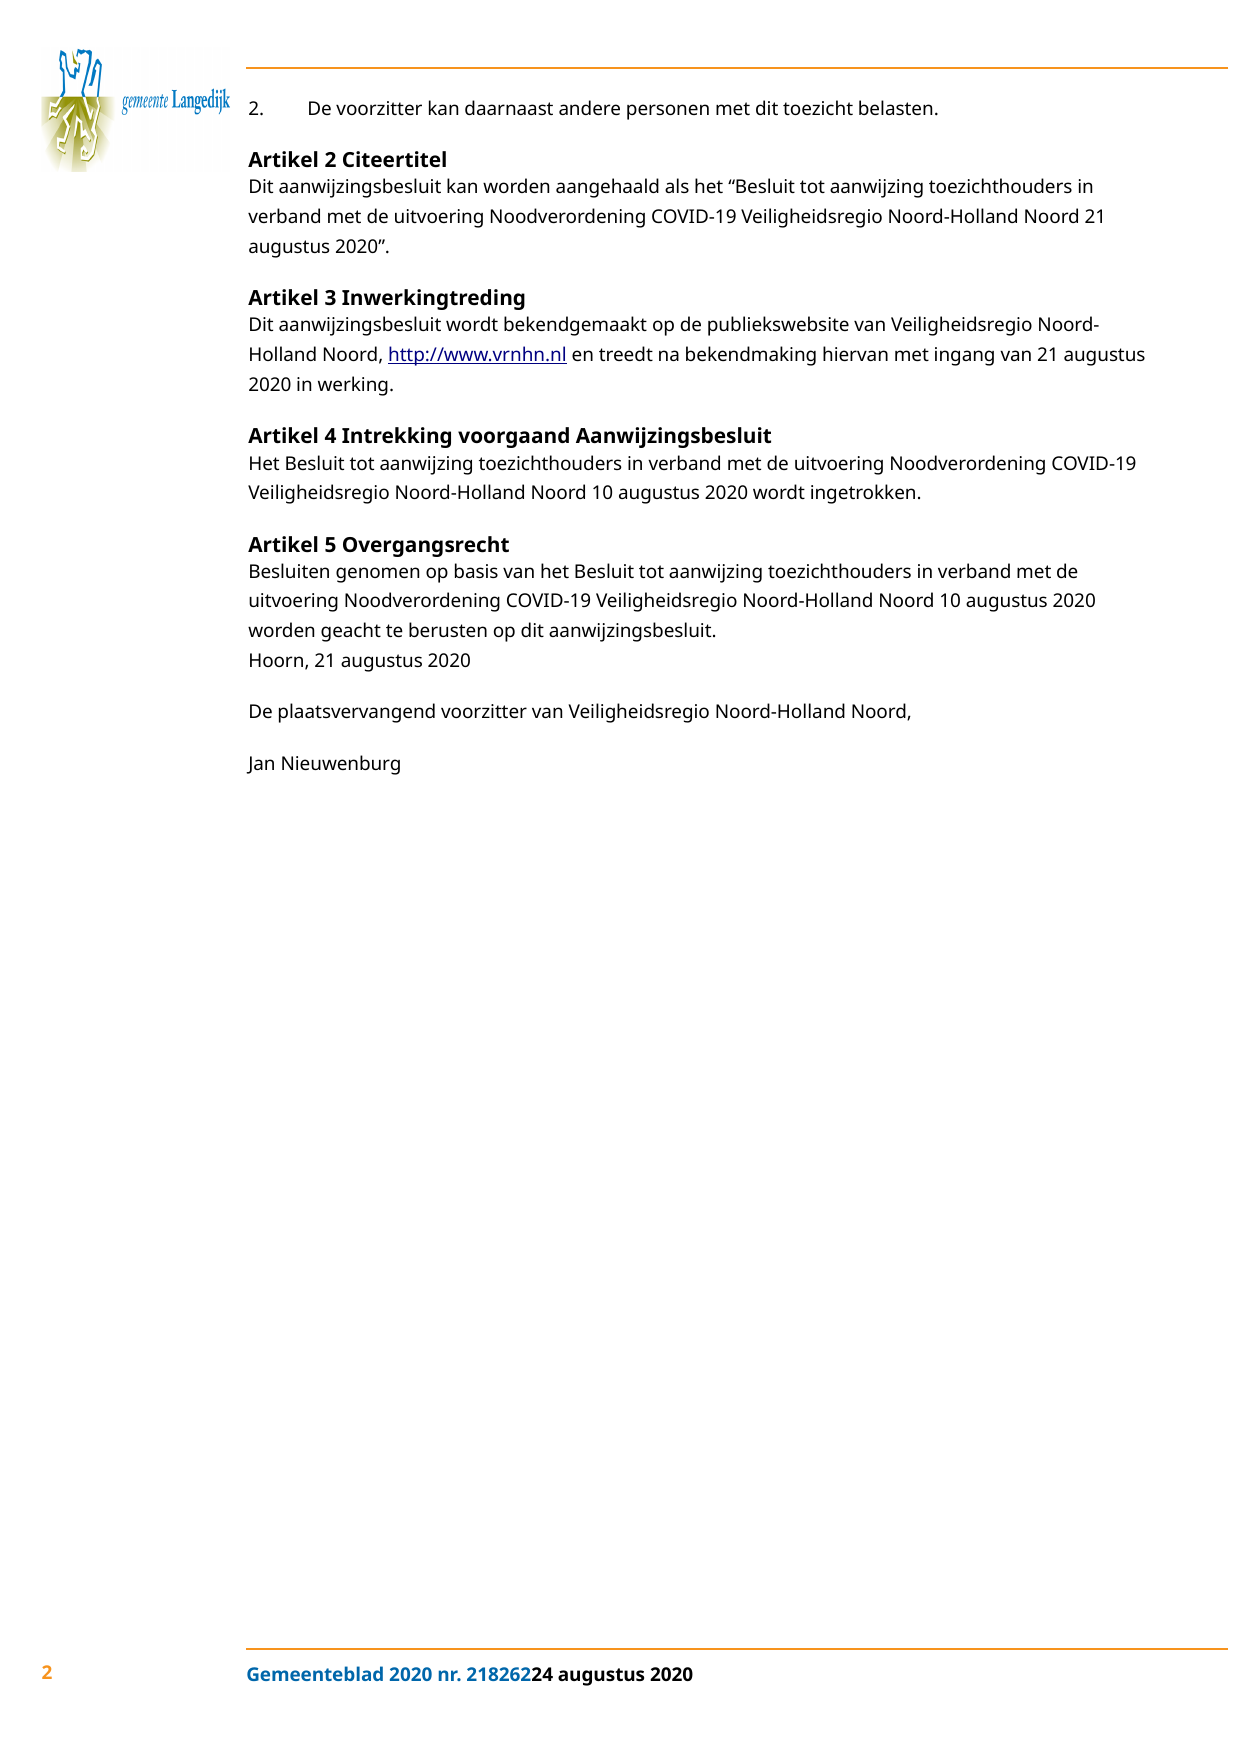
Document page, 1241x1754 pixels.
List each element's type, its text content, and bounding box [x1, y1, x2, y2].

picture [41, 47, 231, 172]
text Artikel 5 Overgangsrecht [248, 530, 1152, 558]
text Jan Nieuwenburg [248, 750, 1152, 776]
text Artikel 4 Intrekking voorgaand Aanwijzingsbesluit [248, 421, 1152, 450]
text Het Besluit tot aanwijzing toezichthouders in verband met de uitvoering Noodverordening COVID-19 Veiligheidsregio Noord-Holland Noord 10 augustus 2020 wordt ingetrokken. [248, 450, 1152, 505]
text Artikel 3 Inwerkingtreding [248, 283, 1152, 312]
list De voorzitter kan daarnaast andere personen met dit toezicht belasten. [248, 95, 1152, 121]
text Besluiten genomen op basis van het Besluit tot aanwijzing toezichthouders in verband met de uitvoering Noodverordening COVID-19 Veiligheidsregio Noord-Holland Noord 10 augustus 2020 worden geacht te berusten op dit aanwijzingsbesluit. [248, 558, 1152, 643]
text De plaatsvervangend voorzitter van Veiligheidsregio Noord-Holland Noord, [248, 698, 1152, 724]
text Artikel 2 Citeertitel [248, 145, 1152, 174]
text Hoorn, 21 augustus 2020 [248, 647, 1152, 673]
text Dit aanwijzingsbesluit wordt bekendgemaakt op de publiekswebsite van Veiligheidsregio Noord-Holland Noord, http://www.vrnhn.nl en treedt na bekendmaking hiervan met ingang van 21 augustus 2020 in werking. [248, 312, 1152, 397]
text Dit aanwijzingsbesluit kan worden aangehaald als het “Besluit tot aanwijzing toezichthouders in verband met de uitvoering Noodverordening COVID-19 Veiligheidsregio Noord-Holland Noord 21 augustus 2020”. [248, 174, 1152, 258]
